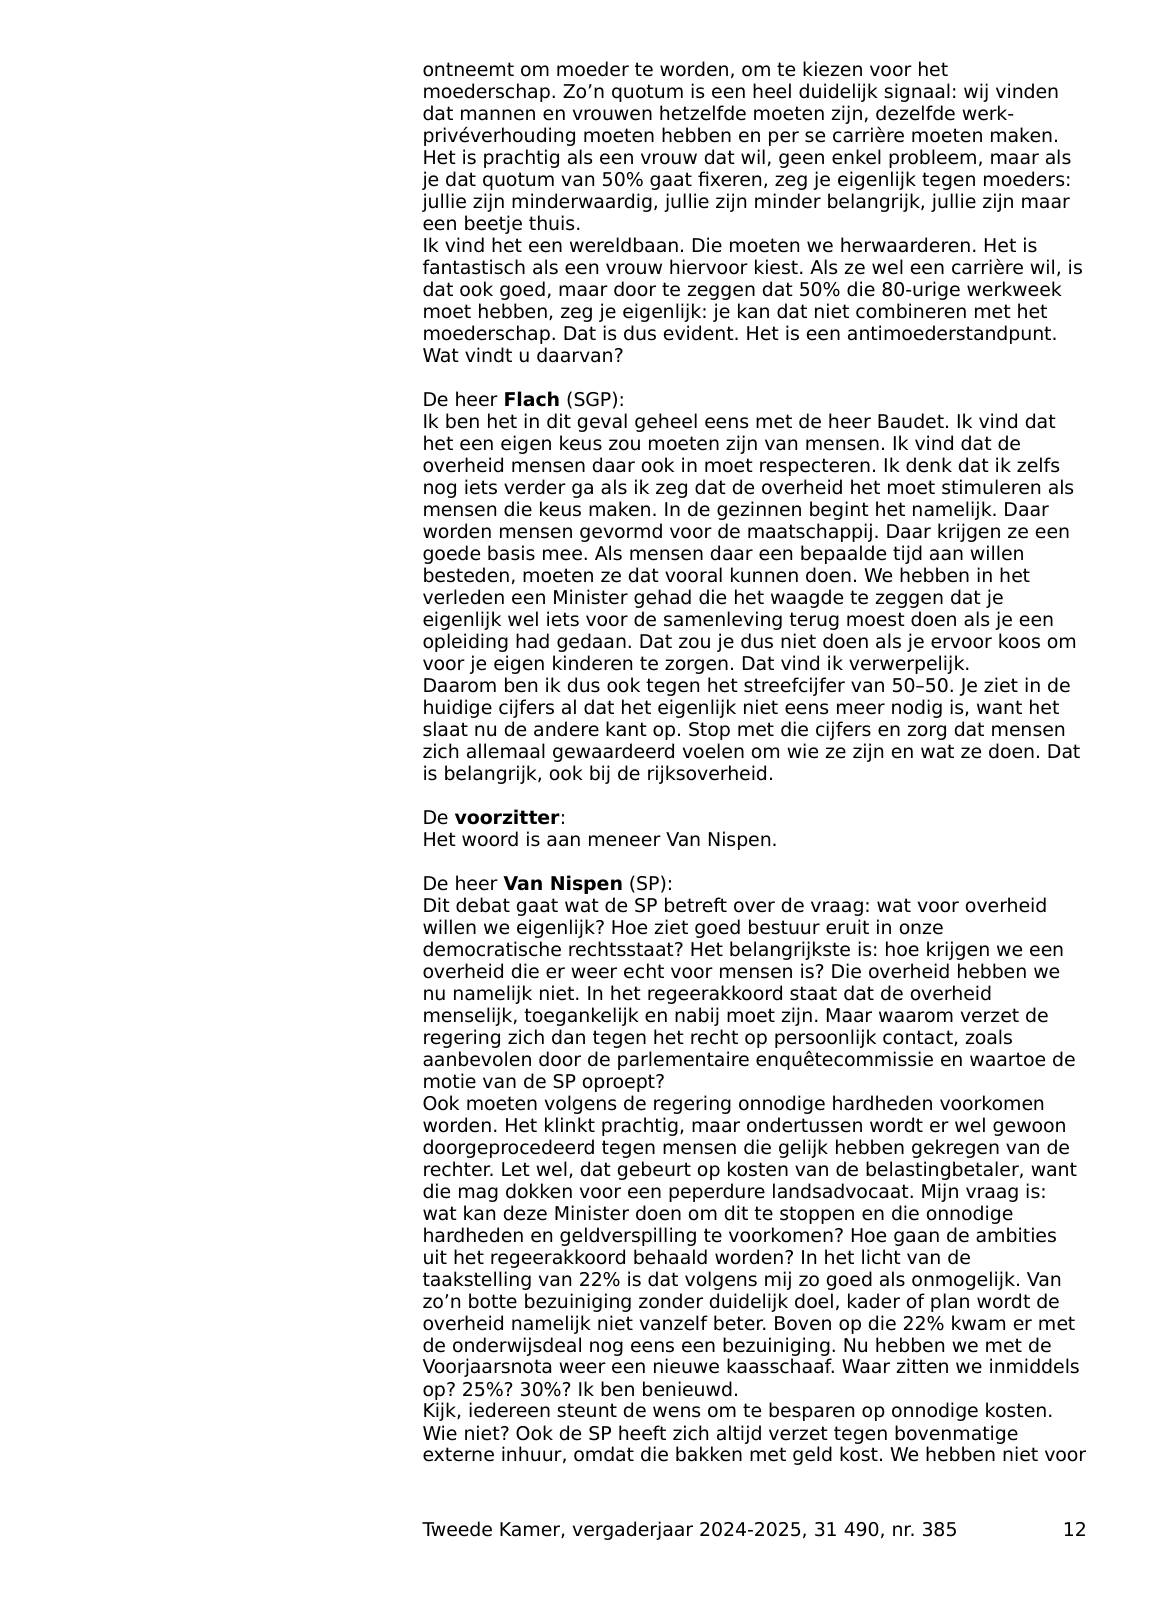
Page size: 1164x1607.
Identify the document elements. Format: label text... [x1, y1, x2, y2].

text Ik vind het een wereldbaan. Die moeten we herwaarderen. Het is fantastisch als een vrouw hiervoor kiest. Als ze wel een carrière wil, is dat ook goed, maar door te zeggen dat 50% die 80-urige werkweek moet hebben, zeg je eigenlijk: je kan dat niet combineren met het moederschap. Dat is dus evident. Het is een antimoederstandpunt. Wat vindt u daarvan? [422, 235, 1087, 367]
text ontneemt om moeder te worden, om te kiezen voor het moederschap. Zo’n quotum is een heel duidelijk signaal: wij vinden dat mannen en vrouwen hetzelfde moeten zijn, dezelfde werk-privéverhouding moeten hebben en per se carrière moeten maken. Het is prachtig als een vrouw dat wil, geen enkel probleem, maar als je dat quotum van 50% gaat fixeren, zeg je eigenlijk tegen moeders: jullie zijn minderwaardig, jullie zijn minder belangrijk, jullie zijn maar een beetje thuis. [422, 59, 1087, 235]
text Kijk, iedereen steunt de wens om te besparen op onnodige kosten. Wie niet? Ook de SP heeft zich altijd verzet tegen bovenmatige externe inhuur, omdat die bakken met geld kost. We hebben niet voor [422, 1400, 1087, 1466]
text Daarom ben ik dus ook tegen het streefcijfer van 50–50. Je ziet in de huidige cijfers al dat het eigenlijk niet eens meer nodig is, want het slaat nu de andere kant op. Stop met die cijfers en zorg dat mensen zich allemaal gewaardeerd voelen om wie ze zijn en wat ze doen. Dat is belangrijk, ook bij de rijksoverheid. [422, 675, 1087, 784]
text Ook moeten volgens de regering onnodige hardheden voorkomen worden. Het klinkt prachtig, maar ondertussen wordt er wel gewoon doorgeprocedeerd tegen mensen die gelijk hebben gekregen van de rechter. Let wel, dat gebeurt op kosten van de belastingbetaler, want die mag dokken voor een peperdure landsadvocaat. Mijn vraag is: wat kan deze Minister doen om dit te stoppen en die onnodige hardheden en geldverspilling te voorkomen? Hoe gaan de ambities uit het regeerakkoord behaald worden? In het licht van de taakstelling van 22% is dat volgens mij zo goed als onmogelijk. Van zo’n botte bezuiniging zonder duidelijk doel, kader of plan wordt de overheid namelijk niet vanzelf beter. Boven op die 22% kwam er met de onderwijsdeal nog eens een bezuiniging. Nu hebben we met de Voorjaarsnota weer een nieuwe kaasschaaf. Waar zitten we inmiddels op? 25%? 30%? Ik ben benieuwd. [422, 1093, 1087, 1400]
text Dit debat gaat wat de SP betreft over de vraag: wat voor overheid willen we eigenlijk? Hoe ziet goed bestuur eruit in onze democratische rechtsstaat? Het belangrijkste is: hoe krijgen we een overheid die er weer echt voor mensen is? Die overheid hebben we nu namelijk niet. In het regeerakkoord staat dat de overheid menselijk, toegankelijk en nabij moet zijn. Maar waarom verzet de regering zich dan tegen het recht op persoonlijk contact, zoals aanbevolen door de parlementaire enquêtecommissie en waartoe de motie van de SP oproept? [422, 895, 1087, 1093]
text De voorzitter: [422, 807, 1087, 829]
text Het woord is aan meneer Van Nispen. [422, 829, 1087, 851]
text De heer Flach (SGP): [422, 389, 1087, 411]
text De heer Van Nispen (SP): [422, 873, 1087, 895]
text Ik ben het in dit geval geheel eens met de heer Baudet. Ik vind dat het een eigen keus zou moeten zijn van mensen. Ik vind dat de overheid mensen daar ook in moet respecteren. Ik denk dat ik zelfs nog iets verder ga als ik zeg dat de overheid het moet stimuleren als mensen die keus maken. In de gezinnen begint het namelijk. Daar worden mensen gevormd voor de maatschappij. Daar krijgen ze een goede basis mee. Als mensen daar een bepaalde tijd aan willen besteden, moeten ze dat vooral kunnen doen. We hebben in het verleden een Minister gehad die het waagde te zeggen dat je eigenlijk wel iets voor de samenleving terug moest doen als je een opleiding had gedaan. Dat zou je dus niet doen als je ervoor koos om voor je eigen kinderen te zorgen. Dat vind ik verwerpelijk. [422, 411, 1087, 675]
